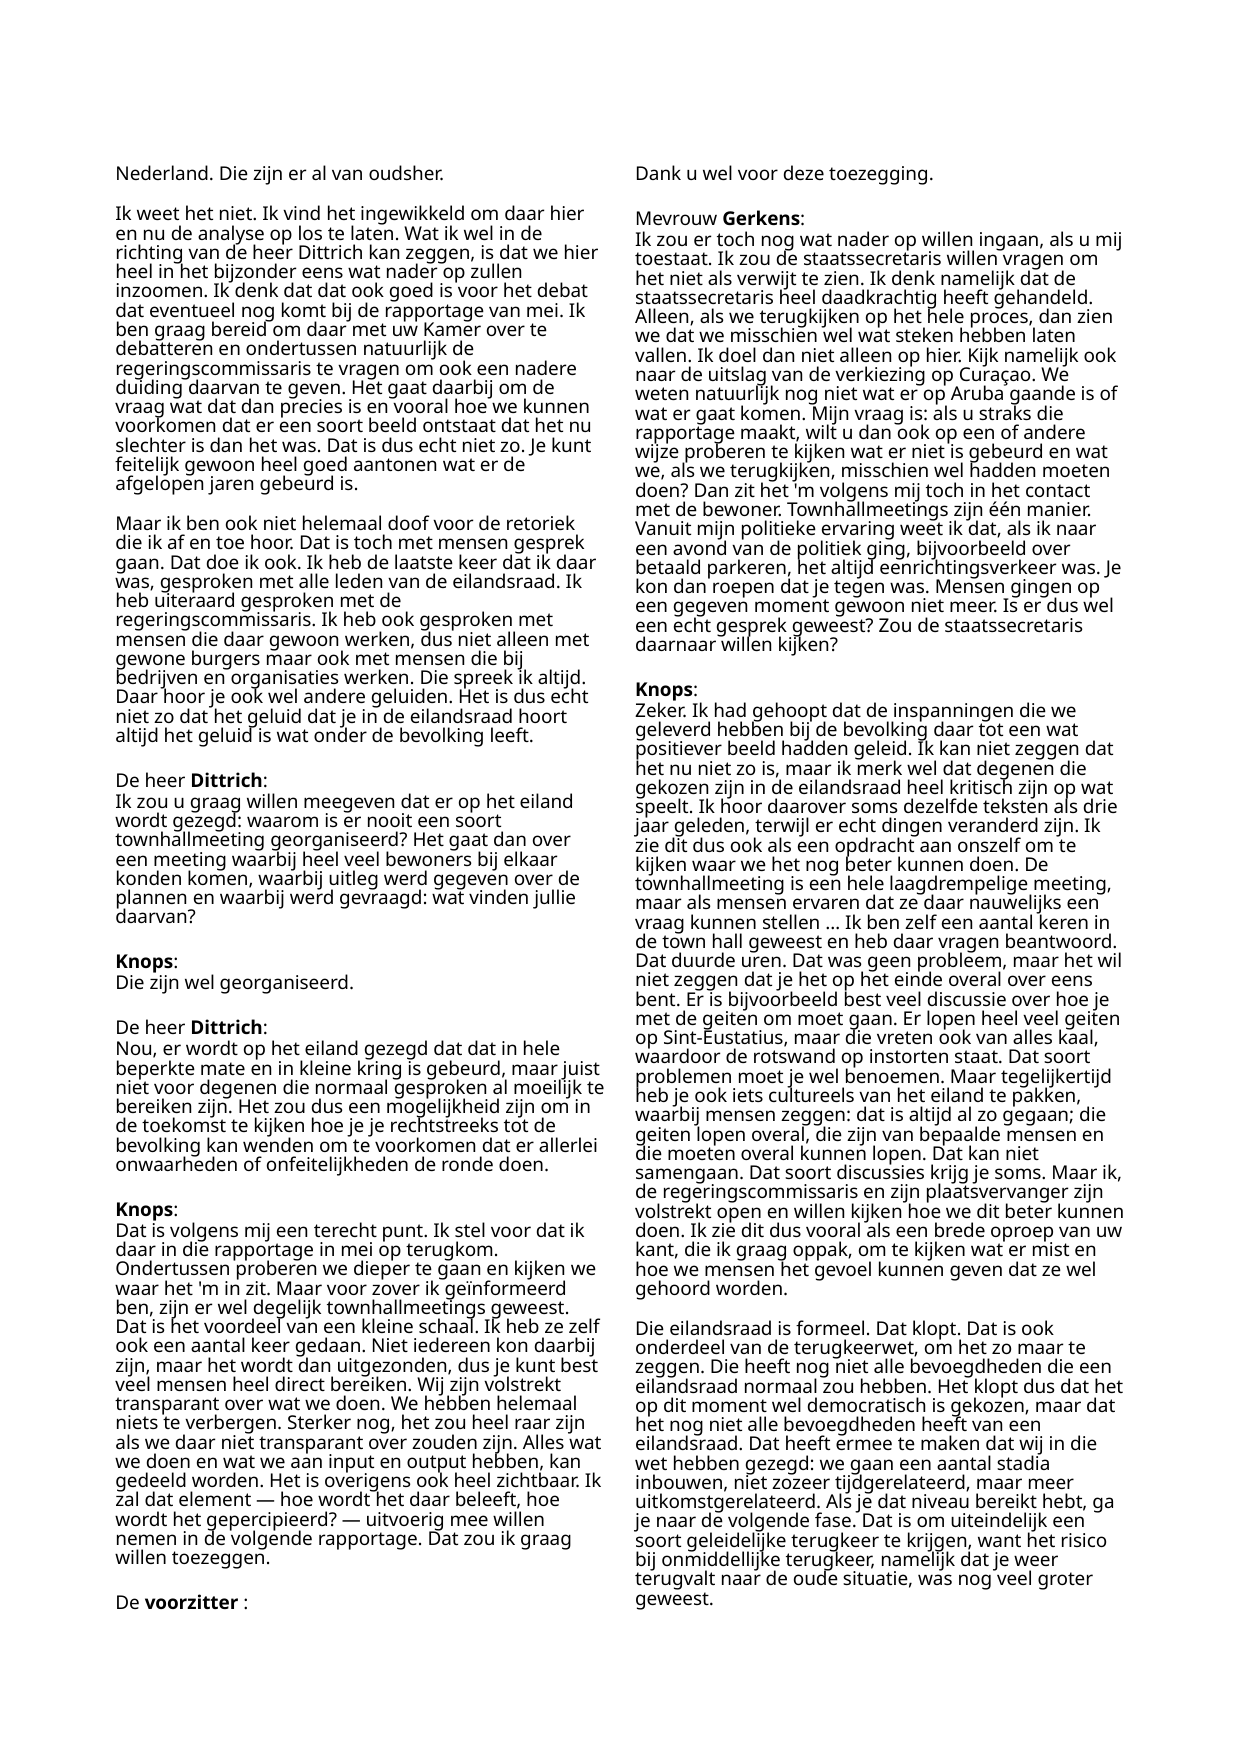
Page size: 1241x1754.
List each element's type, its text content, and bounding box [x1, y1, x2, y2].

text Knops: [635, 676, 1125, 702]
text Zeker. Ik had gehoopt dat de inspanningen die we geleverd hebben bij de bevolking daar tot een wat positiever beeld hadden geleid. Ik kan niet zeggen dat het nu niet zo is, maar ik merk wel dat degenen die gekozen zijn in de eilandsraad heel kritisch zijn op wat speelt. Ik hoor daarover soms dezelfde teksten als drie jaar geleden, terwijl er echt dingen veranderd zijn. Ik zie dit dus ook als een opdracht aan onszelf om te kijken waar we het nog beter kunnen doen. De townhallmeeting is een hele laagdrempelige meeting, maar als mensen ervaren dat ze daar nauwelijks een vraag kunnen stellen … Ik ben zelf een aantal keren in de town hall geweest en heb daar vragen beantwoord. Dat duurde uren. Dat was geen probleem, maar het wil niet zeggen dat je het op het einde overal over eens bent. Er is bijvoorbeeld best veel discussie over hoe je met de geiten om moet gaan. Er lopen heel veel geiten op Sint-Eustatius, maar die vreten ook van alles kaal, waardoor de rotswand op instorten staat. Dat soort problemen moet je wel benoemen. Maar tegelijkertijd heb je ook iets cultureels van het eiland te pakken, waarbij mensen zeggen: dat is altijd al zo gegaan; die geiten lopen overal, die zijn van bepaalde mensen en die moeten overal kunnen lopen. Dat kan niet samengaan. Dat soort discussies krijg je soms. Maar ik, de regeringscommissaris en zijn plaatsvervanger zijn volstrekt open en willen kijken hoe we dit beter kunnen doen. Ik zie dit dus vooral als een brede oproep van uw kant, die ik graag oppak, om te kijken wat er mist en hoe we mensen het gevoel kunnen geven dat ze wel gehoord worden. [635, 702, 1125, 1299]
text Knops: [115, 949, 605, 974]
text Ik weet het niet. Ik vind het ingewikkeld om daar hier en nu de analyse op los te laten. Wat ik wel in de richting van de heer Dittrich kan zeggen, is dat we hier heel in het bijzonder eens wat nader op zullen inzoomen. Ik denk dat dat ook goed is voor het debat dat eventueel nog komt bij de rapportage van mei. Ik ben graag bereid om daar met uw Kamer over te debatteren en ondertussen natuurlijk de regeringscommissaris te vragen om ook een nadere duiding daarvan te geven. Het gaat daarbij om de vraag wat dat dan precies is en vooral hoe we kunnen voorkomen dat er een soort beeld ontstaat dat het nu slechter is dan het was. Dat is dus echt niet zo. Je kunt feitelijk gewoon heel goed aantonen wat er de afgelopen jaren gebeurd is. [115, 205, 605, 494]
text Nederland. Die zijn er al van oudsher. [115, 165, 605, 184]
text Maar ik ben ook niet helemaal doof voor de retoriek die ik af en toe hoor. Dat is toch met mensen gesprek gaan. Dat doe ik ook. Ik heb de laatste keer dat ik daar was, gesproken met alle leden van de eilandsraad. Ik heb uiteraard gesproken met de regeringscommissaris. Ik heb ook gesproken met mensen die daar gewoon werken, dus niet alleen met gewone burgers maar ook met mensen die bij bedrijven en organisaties werken. Die spreek ik altijd. Daar hoor je ook wel andere geluiden. Het is dus echt niet zo dat het geluid dat je in de eilandsraad hoort altijd het geluid is wat onder de bevolking leeft. [115, 515, 605, 746]
text Ik zou er toch nog wat nader op willen ingaan, als u mij toestaat. Ik zou de staatssecretaris willen vragen om het niet als verwijt te zien. Ik denk namelijk dat de staatssecretaris heel daadkrachtig heeft gehandeld. Alleen, als we terugkijken op het hele proces, dan zien we dat we misschien wel wat steken hebben laten vallen. Ik doel dan niet alleen op hier. Kijk namelijk ook naar de uitslag van de verkiezing op Curaçao. We weten natuurlijk nog niet wat er op Aruba gaande is of wat er gaat komen. Mijn vraag is: als u straks die rapportage maakt, wilt u dan ook op een of andere wijze proberen te kijken wat er niet is gebeurd en wat we, als we terugkijken, misschien wel hadden moeten doen? Dan zit het 'm volgens mij toch in het contact met de bewoner. Townhallmeetings zijn één manier. Vanuit mijn politieke ervaring weet ik dat, als ik naar een avond van de politiek ging, bijvoorbeeld over betaald parkeren, het altijd eenrichtingsverkeer was. Je kon dan roepen dat je tegen was. Mensen gingen op een gegeven moment gewoon niet meer. Is er dus wel een echt gesprek geweest? Zou de staatssecretaris daarnaar willen kijken? [635, 231, 1125, 655]
text Mevrouw Gerkens: [635, 205, 1125, 231]
text Dank u wel voor deze toezegging. [635, 165, 1125, 184]
text Dat is volgens mij een terecht punt. Ik stel voor dat ik daar in die rapportage in mei op terugkom. Ondertussen proberen we dieper te gaan en kijken we waar het 'm in zit. Maar voor zover ik geïnformeerd ben, zijn er wel degelijk townhallmeetings geweest. Dat is het voordeel van een kleine schaal. Ik heb ze zelf ook een aantal keer gedaan. Niet iedereen kon daarbij zijn, maar het wordt dan uitgezonden, dus je kunt best veel mensen heel direct bereiken. Wij zijn volstrekt transparant over wat we doen. We hebben helemaal niets te verbergen. Sterker nog, het zou heel raar zijn als we daar niet transparant over zouden zijn. Alles wat we doen en wat we aan input en output hebben, kan gedeeld worden. Het is overigens ook heel zichtbaar. Ik zal dat element — hoe wordt het daar beleeft, hoe wordt het gepercipieerd? — uitvoerig mee willen nemen in de volgende rapportage. Dat zou ik graag willen toezeggen. [115, 1222, 605, 1568]
text Ik zou u graag willen meegeven dat er op het eiland wordt gezegd: waarom is er nooit een soort townhallmeeting georganiseerd? Het gaat dan over een meeting waarbij heel veel bewoners bij elkaar konden komen, waarbij uitleg werd gegeven over de plannen en waarbij werd gevraagd: wat vinden jullie daarvan? [115, 793, 605, 928]
text De voorzitter : [115, 1589, 605, 1615]
text Die eilandsraad is formeel. Dat klopt. Dat is ook onderdeel van de terugkeerwet, om het zo maar te zeggen. Die heeft nog niet alle bevoegdheden die een eilandsraad normaal zou hebben. Het klopt dus dat het op dit moment wel democratisch is gekozen, maar dat het nog niet alle bevoegdheden heeft van een eilandsraad. Dat heeft ermee te maken dat wij in die wet hebben gezegd: we gaan een aantal stadia inbouwen, niet zozeer tijdgerelateerd, maar meer uitkomstgerelateerd. Als je dat niveau bereikt hebt, ga je naar de volgende fase. Dat is om uiteindelijk een soort geleidelijke terugkeer te krijgen, want het risico bij onmiddellijke terugkeer, namelijk dat je weer terugvalt naar de oude situatie, was nog veel groter geweest. [635, 1320, 1125, 1609]
text Die zijn wel georganiseerd. [115, 974, 605, 994]
text De heer Dittrich: [115, 1014, 605, 1040]
text Nou, er wordt op het eiland gezegd dat dat in hele beperkte mate en in kleine kring is gebeurd, maar juist niet voor degenen die normaal gesproken al moeilijk te bereiken zijn. Het zou dus een mogelijkheid zijn om in de toekomst te kijken hoe je je rechtstreeks tot de bevolking kan wenden om te voorkomen dat er allerlei onwaarheden of onfeitelijkheden de ronde doen. [115, 1040, 605, 1175]
text De heer Dittrich: [115, 767, 605, 793]
text Knops: [115, 1196, 605, 1222]
